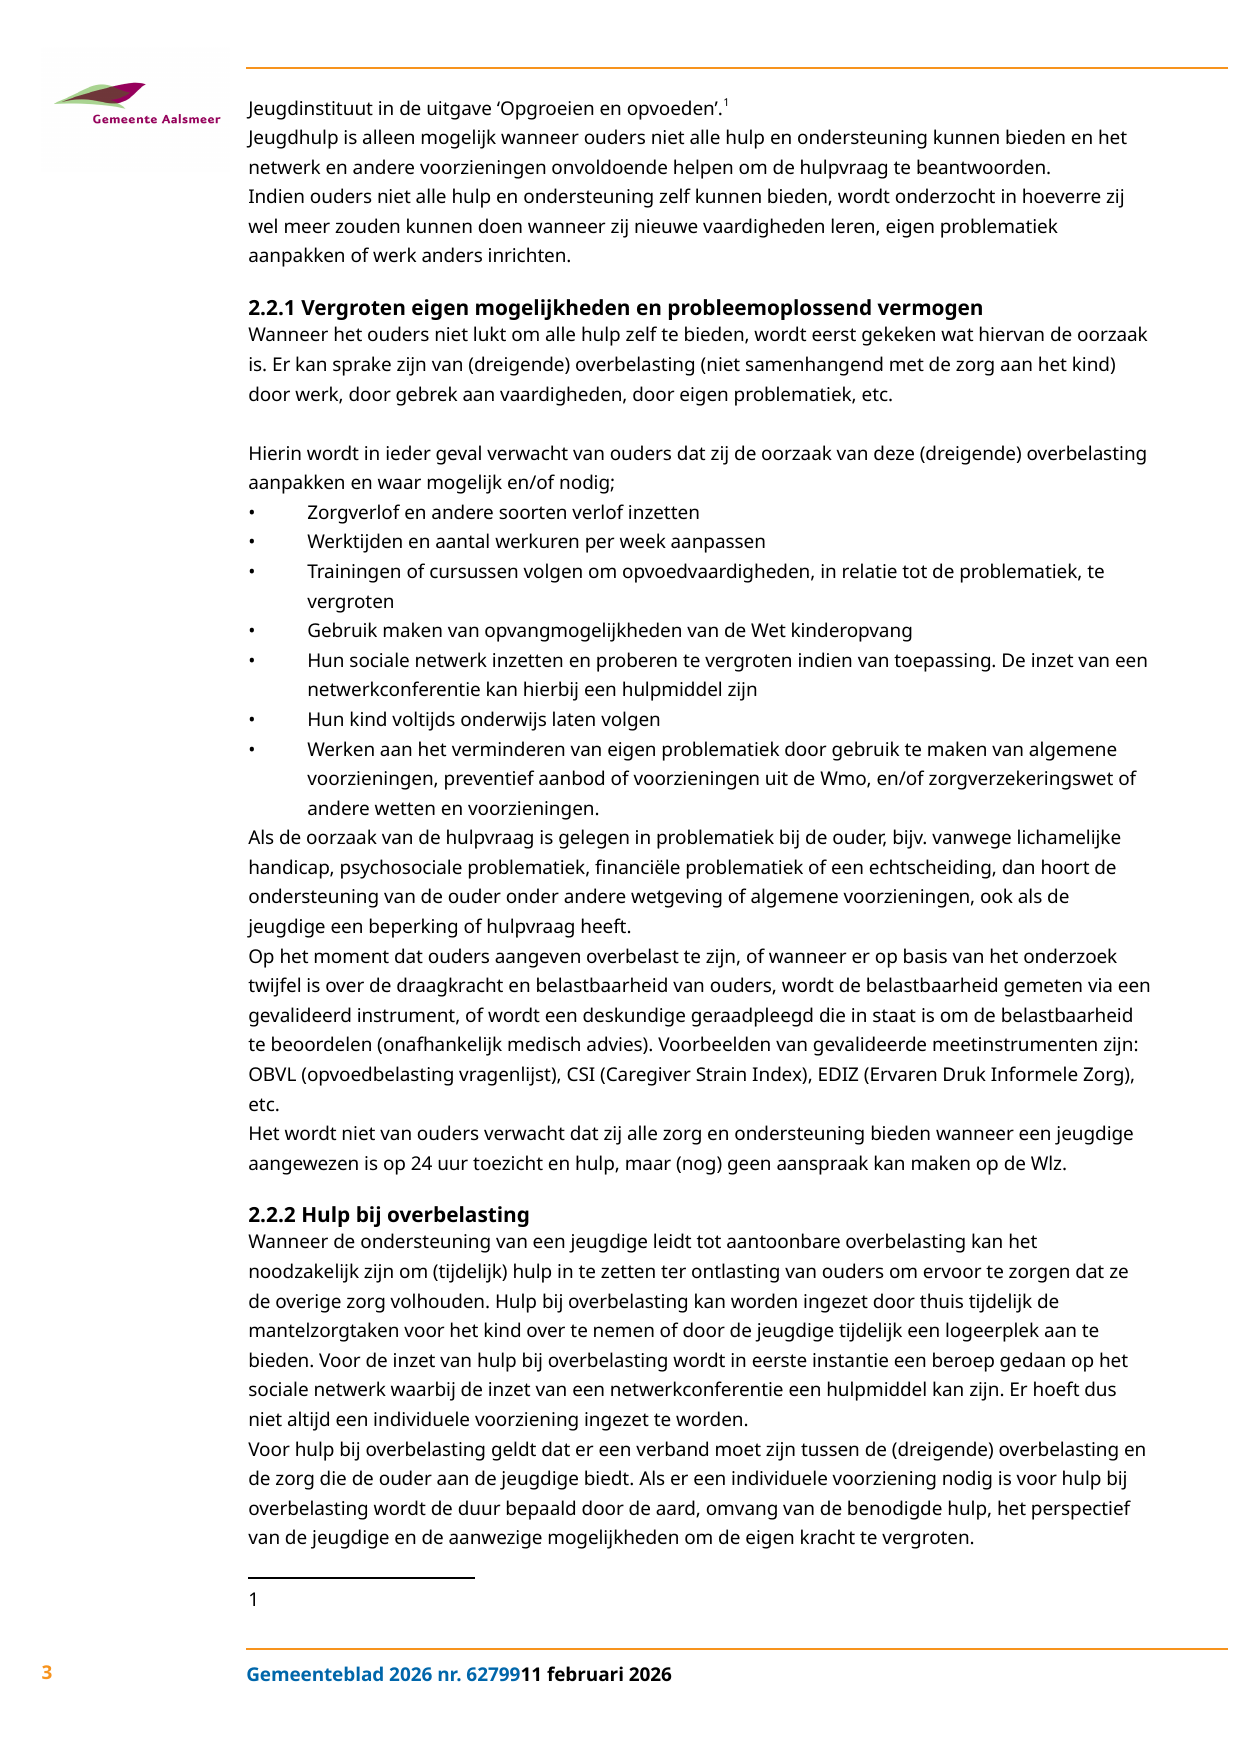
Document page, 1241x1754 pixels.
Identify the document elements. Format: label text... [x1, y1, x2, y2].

text Als de oorzaak van de hulpvraag is gelegen in problematiek bij de ouder, bijv. vanwege lichamelijke handicap, psychosociale problematiek, financiële problematiek of een echtscheiding, dan hoort de ondersteuning van de ouder onder andere wetgeving of algemene voorzieningen, ook als de jeugdige een beperking of hulpvraag heeft. [248, 824, 1152, 939]
picture [41, 47, 231, 172]
text Voor hulp bij overbelasting geldt dat er een verband moet zijn tussen de (dreigende) overbelasting en de zorg die de ouder aan de jeugdige biedt. Als er een individuele voorziening nodig is voor hulp bij overbelasting wordt de duur bepaald door de aard, omvang van de benodigde hulp, het perspectief van de jeugdige en de aanwezige mogelijkheden om de eigen kracht te vergroten. [248, 1436, 1152, 1550]
text 2.2.1 Vergroten eigen mogelijkheden en probleemoplossend vermogen [248, 293, 1152, 322]
text Hierin wordt in ieder geval verwacht van ouders dat zij de oorzaak van deze (dreigende) overbelasting aanpakken en waar mogelijk en/of nodig; [248, 440, 1152, 495]
text Wanneer de ondersteuning van een jeugdige leidt tot aantoonbare overbelasting kan het noodzakelijk zijn om (tijdelijk) hulp in te zetten ter ontlasting van ouders om ervoor te zorgen dat ze de overige zorg volhouden. Hulp bij overbelasting kan worden ingezet door thuis tijdelijk de mantelzorgtaken voor het kind over te nemen of door de jeugdige tijdelijk een logeerplek aan te bieden. Voor de inzet van hulp bij overbelasting wordt in eerste instantie een beroep gedaan op het sociale netwerk waarbij de inzet van een netwerkconferentie een hulpmiddel kan zijn. Er hoeft dus niet altijd een individuele voorziening ingezet te worden. [248, 1229, 1152, 1432]
list Trainingen of cursussen volgen om opvoedvaardigheden, in relatie tot de problematiek, te vergroten [248, 558, 1152, 613]
text Op het moment dat ouders aangeven overbelast te zijn, of wanneer er op basis van het onderzoek twijfel is over de draagkracht en belastbaarheid van ouders, wordt de belastbaarheid gemeten via een gevalideerd instrument, of wordt een deskundige geraadpleegd die in staat is om de belastbaarheid te beoordelen (onafhankelijk medisch advies). Voorbeelden van gevalideerde meetinstrumenten zijn: OBVL (opvoedbelasting vragenlijst), CSI (Caregiver Strain Index), EDIZ (Ervaren Druk Informele Zorg), etc. [248, 943, 1152, 1116]
list Hun sociale netwerk inzetten en proberen te vergroten indien van toepassing. De inzet van een netwerkconferentie kan hierbij een hulpmiddel zijn [248, 647, 1152, 702]
list Werktijden en aantal werkuren per week aanpassen [248, 529, 1152, 554]
text Jeugdhulp is alleen mogelijk wanneer ouders niet alle hulp en ondersteuning kunnen bieden en het netwerk en andere voorzieningen onvoldoende helpen om de hulpvraag te beantwoorden. [248, 124, 1152, 180]
list Zorgverlof en andere soorten verlof inzetten [248, 499, 1152, 525]
text Indien ouders niet alle hulp en ondersteuning zelf kunnen bieden, wordt onderzocht in hoeverre zij wel meer zouden kunnen doen wanneer zij nieuwe vaardigheden leren, eigen problematiek aanpakken of werk anders inrichten. [248, 183, 1152, 268]
list Werken aan het verminderen van eigen problematiek door gebruik te maken van algemene voorzieningen, preventief aanbod of voorzieningen uit de Wmo, en/of zorgverzekeringswet of andere wetten en voorzieningen. [248, 736, 1152, 821]
text Wanneer het ouders niet lukt om alle hulp zelf te bieden, wordt eerst gekeken wat hiervan de oorzaak is. Er kan sprake zijn van (dreigende) overbelasting (niet samenhangend met de zorg aan het kind) door werk, door gebrek aan vaardigheden, door eigen problematiek, etc. [248, 322, 1152, 406]
text 2.2.2 Hulp bij overbelasting [248, 1200, 1152, 1229]
list Hun kind voltijds onderwijs laten volgen [248, 706, 1152, 732]
text Jeugdinstituut in de uitgave ‘Opgroeien en opvoeden’. [248, 95, 1152, 121]
text Het wordt niet van ouders verwacht dat zij alle zorg en ondersteuning bieden wanneer een jeugdige aangewezen is op 24 uur toezicht en hulp, maar (nog) geen aanspraak kan maken op de Wlz. [248, 1120, 1152, 1176]
list Gebruik maken van opvangmogelijkheden van de Wet kinderopvang [248, 617, 1152, 643]
